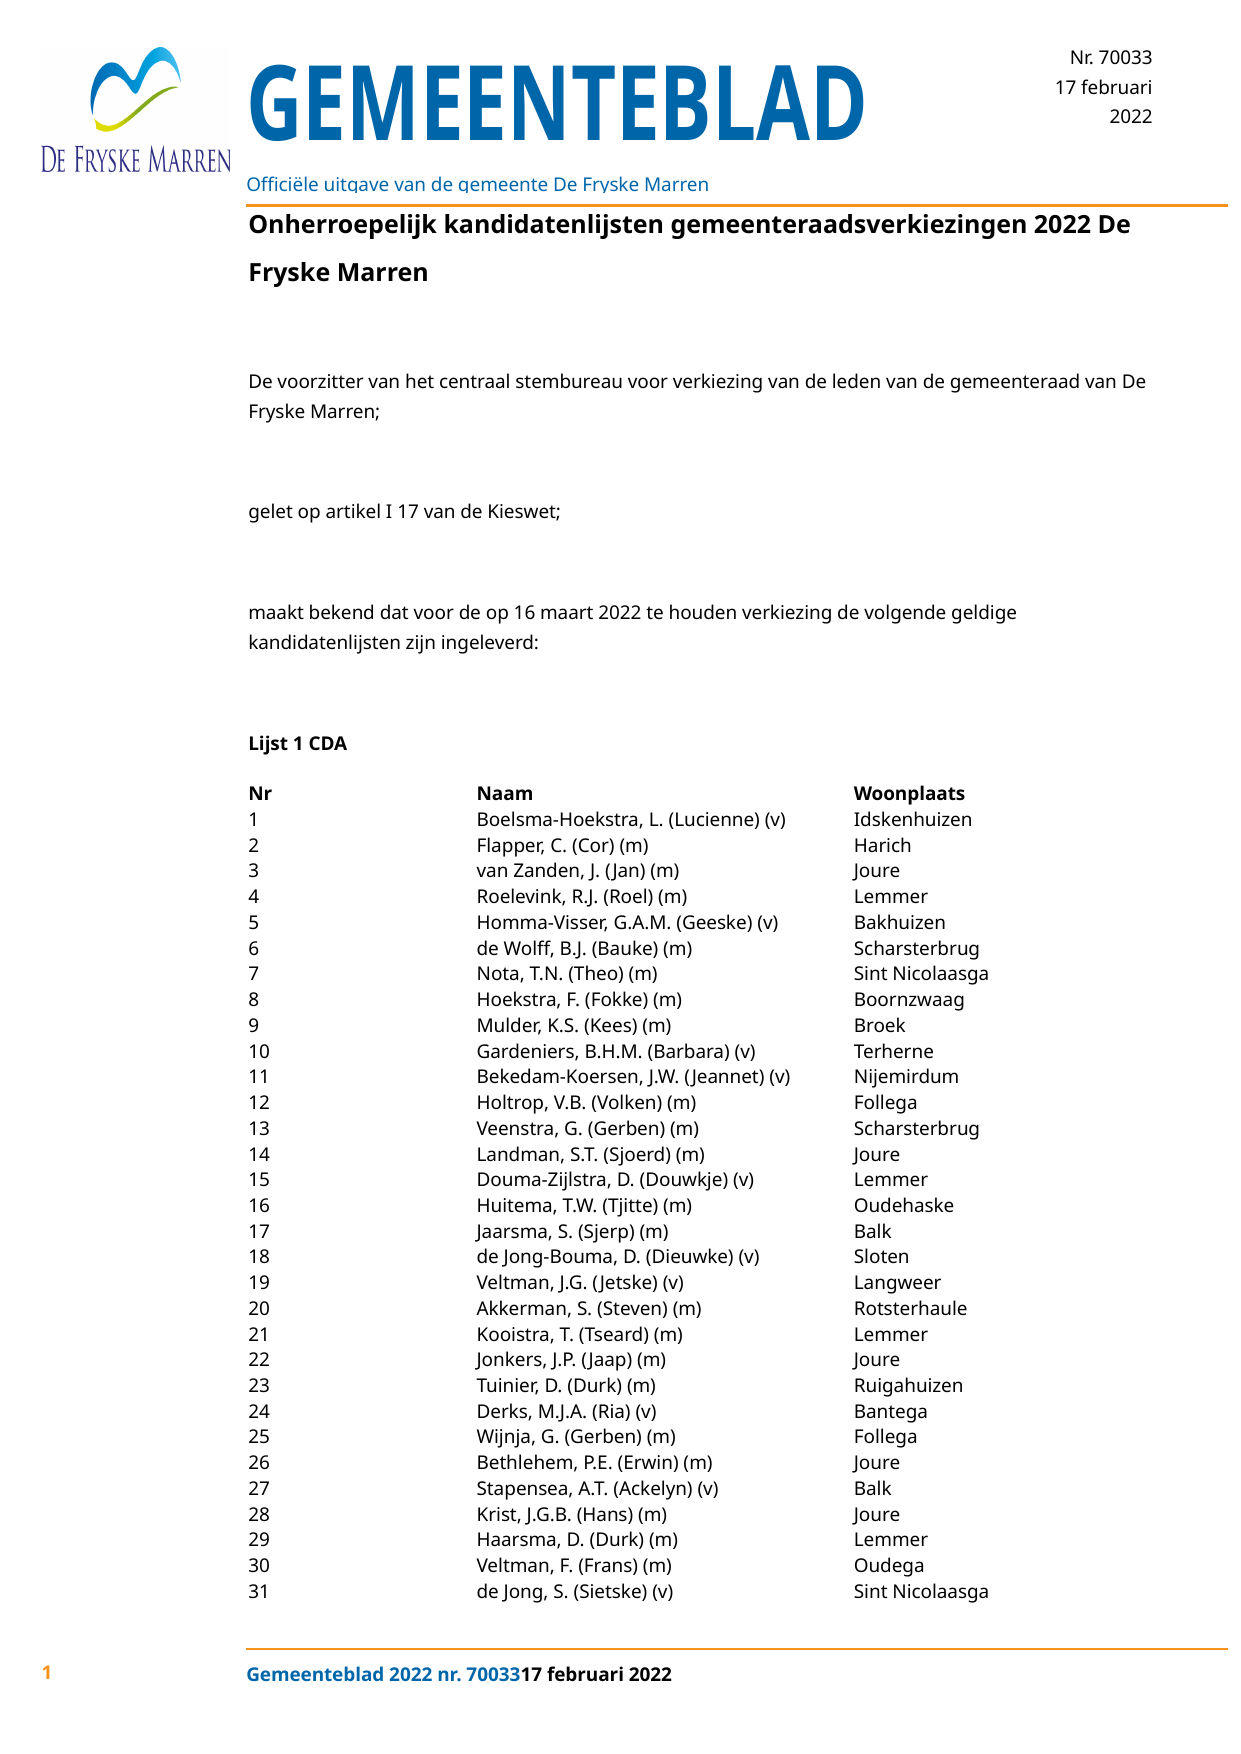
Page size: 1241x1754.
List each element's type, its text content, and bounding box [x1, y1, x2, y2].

table_cell Stapensea, A.T. (Ackelyn) (v) [476, 1475, 854, 1501]
table_cell 21 [248, 1321, 476, 1347]
table_cell Mulder, K.S. (Kees) (m) [476, 1012, 854, 1038]
table_cell 30 [248, 1553, 476, 1578]
table_cell Oudehaske [854, 1192, 1152, 1218]
table_cell 1 [248, 806, 476, 832]
table_cell Hoekstra, F. (Fokke) (m) [476, 986, 854, 1012]
table_cell Krist, J.G.B. (Hans) (m) [476, 1501, 854, 1527]
table_cell Roelevink, R.J. (Roel) (m) [476, 884, 854, 909]
table_cell Wijnja, G. (Gerben) (m) [476, 1424, 854, 1449]
table_cell Boornzwaag [854, 986, 1152, 1012]
table_cell 13 [248, 1115, 476, 1141]
table_cell 20 [248, 1295, 476, 1321]
table_cell Joure [854, 1141, 1152, 1166]
table_cell Douma-Zijlstra, D. (Douwkje) (v) [476, 1166, 854, 1192]
table_cell Akkerman, S. (Steven) (m) [476, 1295, 854, 1321]
table_cell 9 [248, 1012, 476, 1038]
table_cell Balk [854, 1218, 1152, 1244]
table_cell 22 [248, 1347, 476, 1372]
table_cell 27 [248, 1475, 476, 1501]
table_cell Holtrop, V.B. (Volken) (m) [476, 1089, 854, 1115]
table_cell Sint Nicolaasga [854, 961, 1152, 986]
table_cell Veltman, F. (Frans) (m) [476, 1553, 854, 1578]
table_cell Terherne [854, 1038, 1152, 1063]
table_cell Joure [854, 1501, 1152, 1527]
table_cell Follega [854, 1089, 1152, 1115]
table_cell 18 [248, 1244, 476, 1269]
table_cell 11 [248, 1064, 476, 1089]
table_cell Idskenhuizen [854, 806, 1152, 832]
table_cell Tuinier, D. (Durk) (m) [476, 1372, 854, 1398]
table_cell Lemmer [854, 884, 1152, 909]
picture [41, 47, 231, 172]
table_cell Bakhuizen [854, 909, 1152, 935]
table_cell de Wolff, B.J. (Bauke) (m) [476, 935, 854, 961]
table_cell Landman, S.T. (Sjoerd) (m) [476, 1141, 854, 1166]
table_cell Oudega [854, 1553, 1152, 1578]
table_cell Derks, M.J.A. (Ria) (v) [476, 1398, 854, 1424]
table_cell 14 [248, 1141, 476, 1166]
table_cell Scharsterbrug [854, 1115, 1152, 1141]
table_cell Follega [854, 1424, 1152, 1449]
table_cell Gardeniers, B.H.M. (Barbara) (v) [476, 1038, 854, 1063]
table_cell Lemmer [854, 1527, 1152, 1552]
table_cell Sint Nicolaasga [854, 1578, 1152, 1604]
table_cell 25 [248, 1424, 476, 1449]
table_cell Jonkers, J.P. (Jaap) (m) [476, 1347, 854, 1372]
table_cell 3 [248, 858, 476, 883]
table_cell Veltman, J.G. (Jetske) (v) [476, 1269, 854, 1295]
table_cell Haarsma, D. (Durk) (m) [476, 1527, 854, 1552]
table_cell 7 [248, 961, 476, 986]
table_cell Nota, T.N. (Theo) (m) [476, 961, 854, 986]
table_cell Boelsma-Hoekstra, L. (Lucienne) (v) [476, 806, 854, 832]
table_cell Langweer [854, 1269, 1152, 1295]
table_cell Nijemirdum [854, 1064, 1152, 1089]
table_cell Lemmer [854, 1321, 1152, 1347]
table_cell de Jong, S. (Sietske) (v) [476, 1578, 854, 1604]
table_cell Joure [854, 858, 1152, 883]
table_cell Bethlehem, P.E. (Erwin) (m) [476, 1450, 854, 1475]
table_cell de Jong-Bouma, D. (Dieuwke) (v) [476, 1244, 854, 1269]
table_cell Jaarsma, S. (Sjerp) (m) [476, 1218, 854, 1244]
table_cell 5 [248, 909, 476, 935]
text Lijst 1 CDA [248, 730, 1152, 756]
table_cell 26 [248, 1450, 476, 1475]
table_cell 16 [248, 1192, 476, 1218]
table_cell Kooistra, T. (Tseard) (m) [476, 1321, 854, 1347]
text Onherroepelijk kandidatenlijsten gemeenteraadsverkiezingen 2022 De Fryske Marren [248, 207, 1152, 288]
table_cell Scharsterbrug [854, 935, 1152, 961]
table_cell 19 [248, 1269, 476, 1295]
table_header Naam [476, 781, 854, 806]
table_header Nr [248, 781, 476, 806]
table_cell 15 [248, 1166, 476, 1192]
text maakt bekend dat voor de op 16 maart 2022 te houden verkiezing de volgende geldige kandidatenlijsten zijn ingeleverd: [248, 599, 1152, 655]
table_cell 28 [248, 1501, 476, 1527]
text De voorzitter van het centraal stembureau voor verkiezing van de leden van de gemeenteraad van De Fryske Marren; [248, 368, 1152, 424]
table_cell van Zanden, J. (Jan) (m) [476, 858, 854, 883]
table_cell Broek [854, 1012, 1152, 1038]
table_cell 6 [248, 935, 476, 961]
table_cell 2 [248, 832, 476, 858]
table_cell Bekedam-Koersen, J.W. (Jeannet) (v) [476, 1064, 854, 1089]
table_cell Rotsterhaule [854, 1295, 1152, 1321]
table_cell Balk [854, 1475, 1152, 1501]
table_cell 8 [248, 986, 476, 1012]
table_cell Sloten [854, 1244, 1152, 1269]
table_cell Huitema, T.W. (Tjitte) (m) [476, 1192, 854, 1218]
table_cell 24 [248, 1398, 476, 1424]
table_cell Joure [854, 1347, 1152, 1372]
table_cell 29 [248, 1527, 476, 1552]
table_cell Homma-Visser, G.A.M. (Geeske) (v) [476, 909, 854, 935]
table_cell Harich [854, 832, 1152, 858]
table_cell Flapper, C. (Cor) (m) [476, 832, 854, 858]
table_cell 4 [248, 884, 476, 909]
table_cell Lemmer [854, 1166, 1152, 1192]
table_cell Joure [854, 1450, 1152, 1475]
text gelet op artikel I 17 van de Kieswet; [248, 499, 1152, 524]
table_cell Veenstra, G. (Gerben) (m) [476, 1115, 854, 1141]
table_cell 17 [248, 1218, 476, 1244]
table_cell 23 [248, 1372, 476, 1398]
table_cell 12 [248, 1089, 476, 1115]
table_cell 31 [248, 1578, 476, 1604]
table_cell 10 [248, 1038, 476, 1063]
table_header Woonplaats [854, 781, 1152, 806]
table_cell Bantega [854, 1398, 1152, 1424]
table_cell Ruigahuizen [854, 1372, 1152, 1398]
